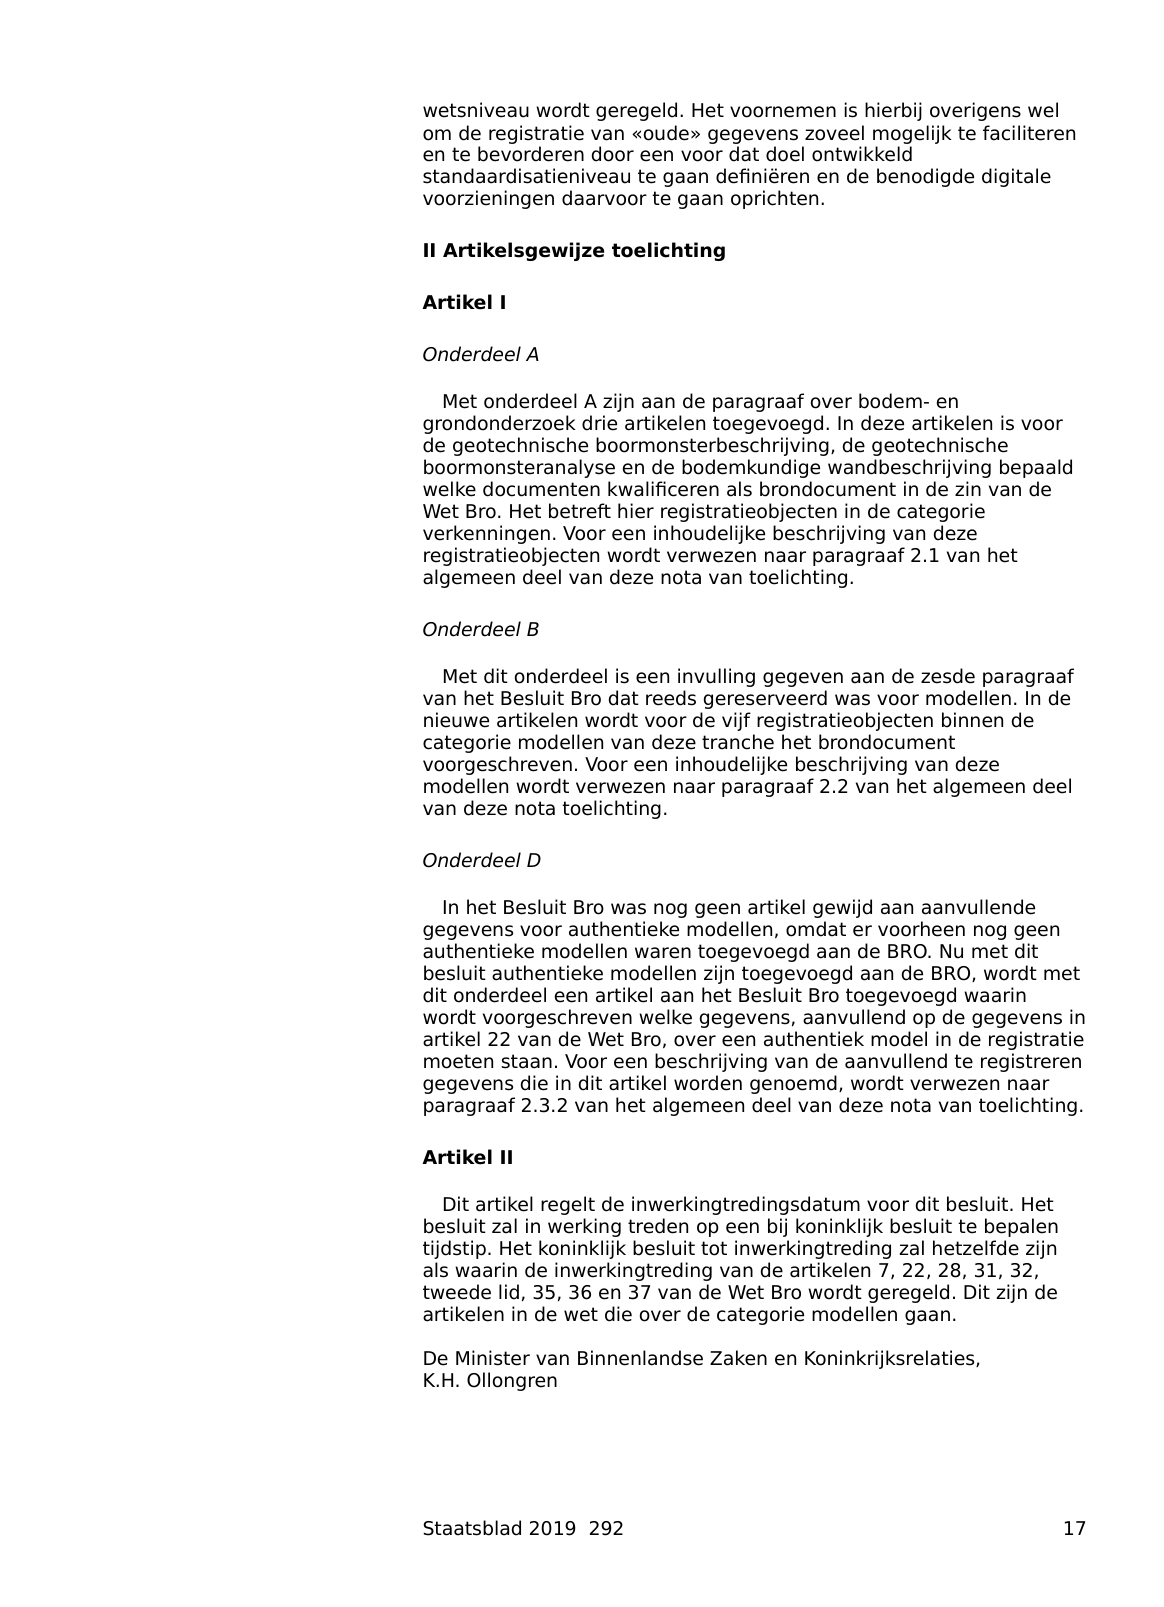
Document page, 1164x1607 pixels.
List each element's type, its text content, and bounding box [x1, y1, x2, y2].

subtitle Onderdeel B [422, 619, 1087, 641]
subtitle II Artikelsgewijze toelichting [422, 240, 1087, 262]
subtitle Onderdeel A [422, 344, 1087, 366]
subtitle Onderdeel D [422, 850, 1087, 872]
subtitle Artikel I [422, 292, 1087, 314]
text Dit artikel regelt de inwerkingtredingsdatum voor dit besluit. Het besluit zal in werking treden op een bij koninklijk besluit te bepalen tijdstip. Het koninklijk besluit tot inwerkingtreding zal hetzelfde zijn als waarin de inwerkingtreding van de artikelen 7, 22, 28, 31, 32, tweede lid, 35, 36 en 37 van de Wet Bro wordt geregeld. Dit zijn de artikelen in de wet die over de categorie modellen gaan. [422, 1194, 1087, 1326]
text Met onderdeel A zijn aan de paragraaf over bodem- en grondonderzoek drie artikelen toegevoegd. In deze artikelen is voor de geotechnische boormonsterbeschrijving, de geotechnische boormonsteranalyse en de bodemkundige wandbeschrijving bepaald welke documenten kwalificeren als brondocument in de zin van de Wet Bro. Het betreft hier registratieobjecten in de categorie verkenningen. Voor een inhoudelijke beschrijving van deze registratieobjecten wordt verwezen naar paragraaf 2.1 van het algemeen deel van deze nota van toelichting. [422, 391, 1087, 589]
text Met dit onderdeel is een invulling gegeven aan de zesde paragraaf van het Besluit Bro dat reeds gereserveerd was voor modellen. In de nieuwe artikelen wordt voor de vijf registratieobjecten binnen de categorie modellen van deze tranche het brondocument voorgeschreven. Voor een inhoudelijke beschrijving van deze modellen wordt verwezen naar paragraaf 2.2 van het algemeen deel van deze nota toelichting. [422, 666, 1087, 820]
text wetsniveau wordt geregeld. Het voornemen is hierbij overigens wel om de registratie van «oude» gegevens zoveel mogelijk te faciliteren en te bevorderen door een voor dat doel ontwikkeld standaardisatieniveau te gaan definiëren en de benodigde digitale voorzieningen daarvoor te gaan oprichten. [422, 100, 1087, 210]
text In het Besluit Bro was nog geen artikel gewijd aan aanvullende gegevens voor authentieke modellen, omdat er voorheen nog geen authentieke modellen waren toegevoegd aan de BRO. Nu met dit besluit authentieke modellen zijn toegevoegd aan de BRO, wordt met dit onderdeel een artikel aan het Besluit Bro toegevoegd waarin wordt voorgeschreven welke gegevens, aanvullend op de gegevens in artikel 22 van de Wet Bro, over een authentiek model in de registratie moeten staan. Voor een beschrijving van de aanvullend te registreren gegevens die in dit artikel worden genoemd, wordt verwezen naar paragraaf 2.3.2 van het algemeen deel van deze nota van toelichting. [422, 897, 1087, 1117]
text De Minister van Binnenlandse Zaken en Koninkrijksrelaties, K.H. Ollongren [422, 1348, 1087, 1392]
subtitle Artikel II [422, 1147, 1087, 1169]
